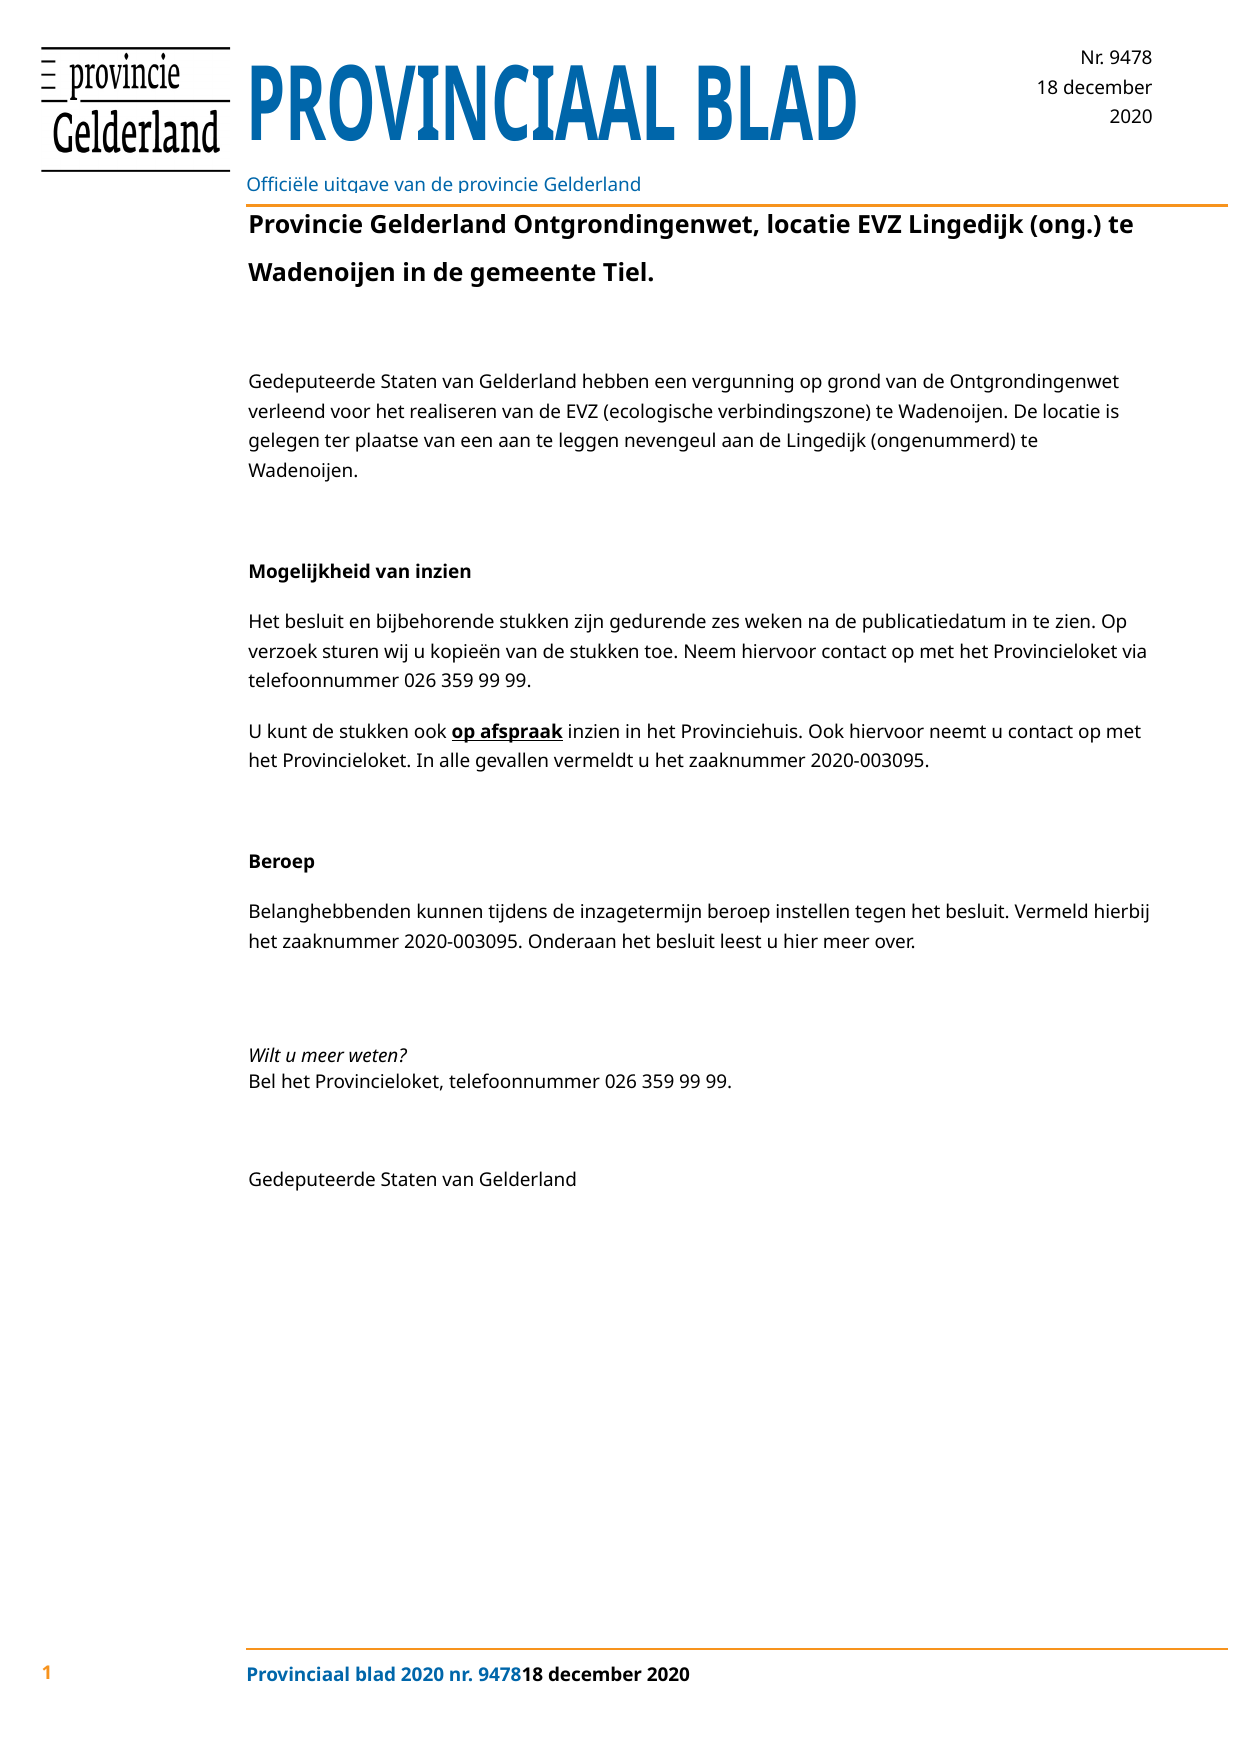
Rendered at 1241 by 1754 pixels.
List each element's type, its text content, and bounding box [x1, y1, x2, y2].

picture [41, 47, 231, 172]
text Wilt u meer weten? [248, 1043, 1152, 1068]
text Het besluit en bijbehorende stukken zijn gedurende zes weken na de publicatiedatum in te zien. Op verzoek sturen wij u kopieën van de stukken toe. Neem hiervoor contact op met het Provincieloket via telefoonnummer 026 359 99 99. [248, 608, 1152, 693]
text U kunt de stukken ook op afspraak inzien in het Provinciehuis. Ook hiervoor neemt u contact op met het Provincieloket. In alle gevallen vermeldt u het zaaknummer 2020-003095. [248, 718, 1152, 773]
text Bel het Provincieloket, telefoonnummer 026 359 99 99. [248, 1068, 1152, 1094]
text Gedeputeerde Staten van Gelderland [248, 1167, 1152, 1192]
text Gedeputeerde Staten van Gelderland hebben een vergunning op grond van de Ontgrondingenwet verleend voor het realiseren van de EVZ (ecologische verbindingszone) te Wadenoijen. De locatie is gelegen ter plaatse van een aan te leggen nevengeul aan de Lingedijk (ongenummerd) te Wadenoijen. [248, 368, 1152, 483]
text Provincie Gelderland Ontgrondingenwet, locatie EVZ Lingedijk (ong.) te Wadenoijen in de gemeente Tiel. [248, 207, 1152, 288]
text Beroep [248, 848, 1152, 874]
text Belanghebbenden kunnen tijdens de inzagetermijn beroep instellen tegen het besluit. Vermeld hierbij het zaaknummer 2020-003095. Onderaan het besluit leest u hier meer over. [248, 899, 1152, 954]
text Mogelijkheid van inzien [248, 558, 1152, 584]
